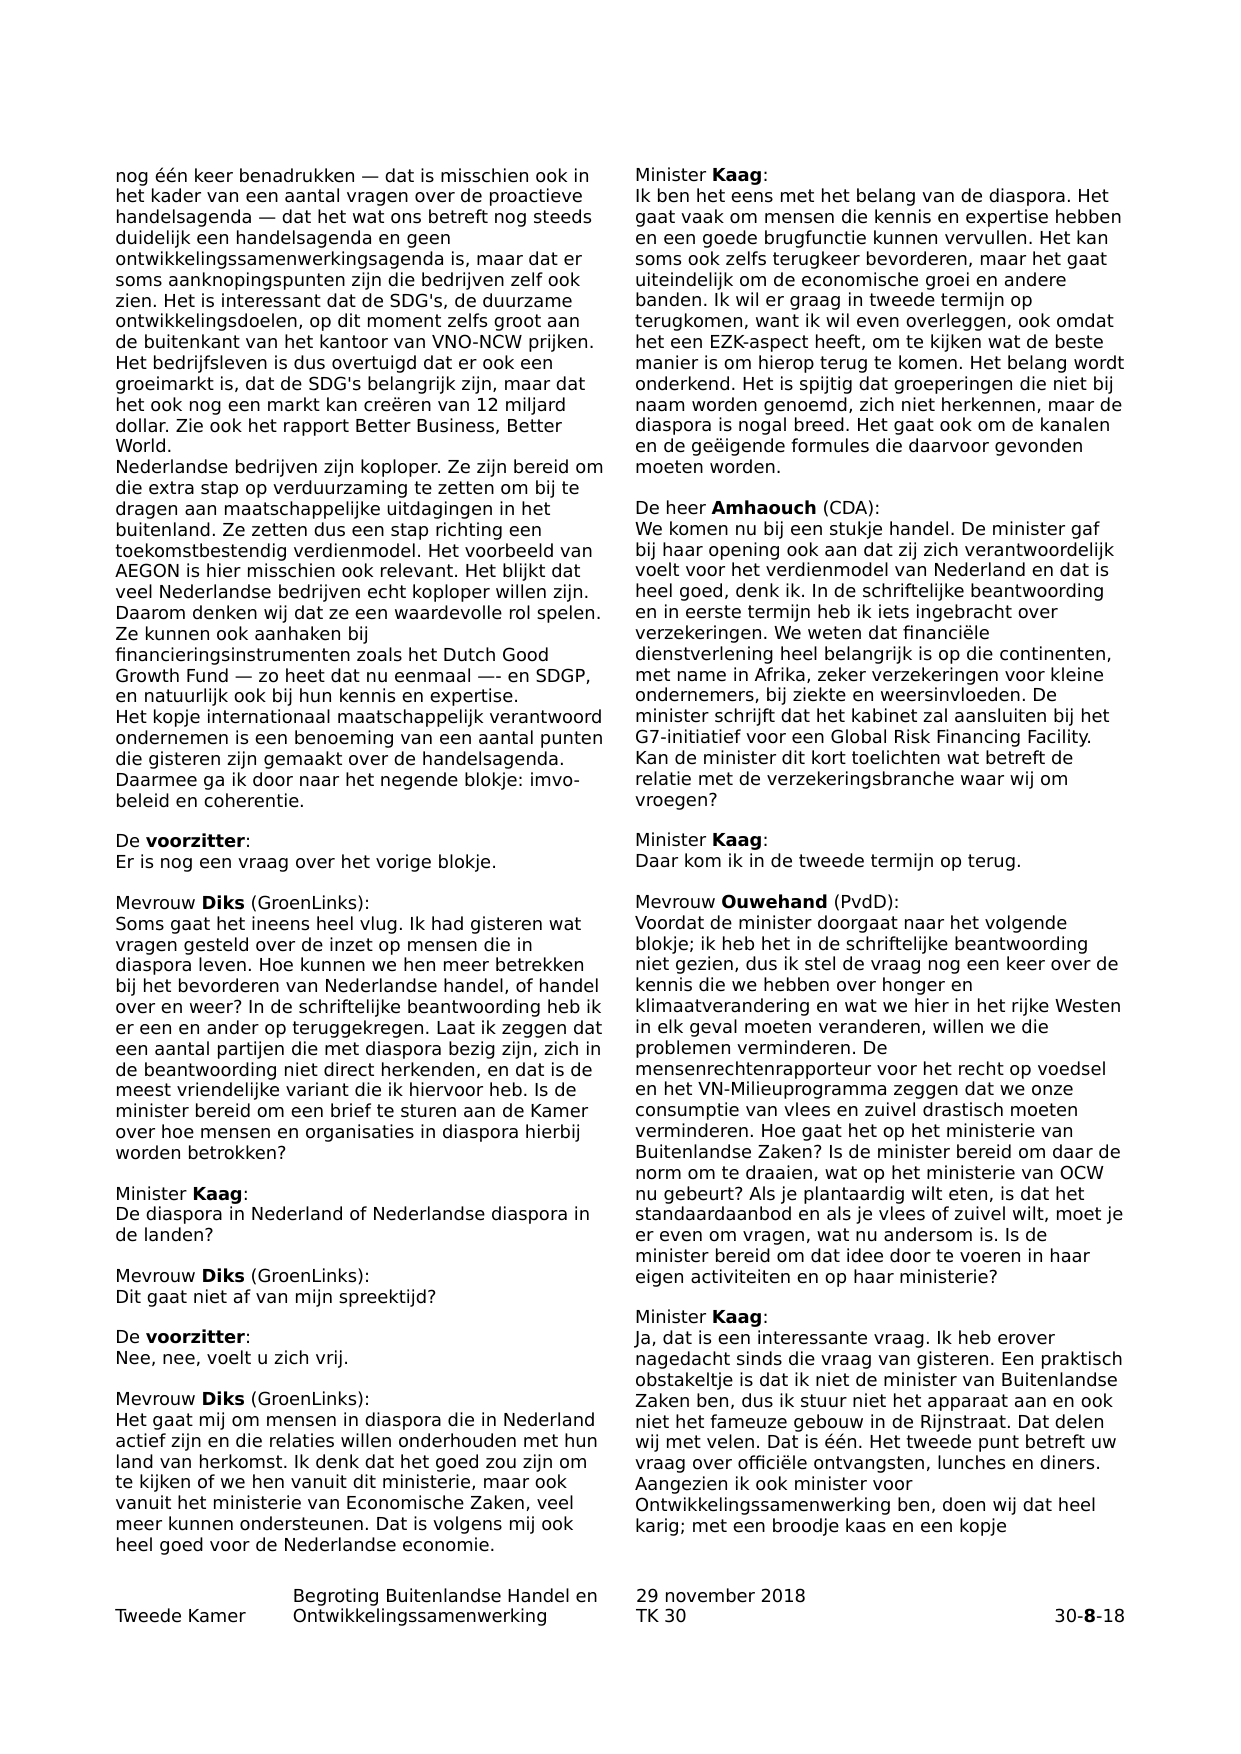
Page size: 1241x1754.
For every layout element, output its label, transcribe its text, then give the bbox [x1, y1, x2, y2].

text Mevrouw Diks (GroenLinks): [115, 893, 605, 913]
text Minister Kaag: [635, 165, 1125, 186]
text Ik ben het eens met het belang van de diaspora. Het gaat vaak om mensen die kennis en expertise hebben en een goede brugfunctie kunnen vervullen. Het kan soms ook zelfs terugkeer bevorderen, maar het gaat uiteindelijk om de economische groei en andere banden. Ik wil er graag in tweede termijn op terugkomen, want ik wil even overleggen, ook omdat het een EZK-aspect heeft, om te kijken wat de beste manier is om hierop terug te komen. Het belang wordt onderkend. Het is spijtig dat groeperingen die niet bij naam worden genoemd, zich niet herkennen, maar de diaspora is nogal breed. Het gaat ook om de kanalen en de geëigende formules die daarvoor gevonden moeten worden. [635, 186, 1125, 478]
text Er is nog een vraag over het vorige blokje. [115, 852, 605, 873]
text Nederlandse bedrijven zijn koploper. Ze zijn bereid om die extra stap op verduurzaming te zetten om bij te dragen aan maatschappelijke uitdagingen in het buitenland. Ze zetten dus een stap richting een toekomstbestendig verdienmodel. Het voorbeeld van AEGON is hier misschien ook relevant. Het blijkt dat veel Nederlandse bedrijven echt koploper willen zijn. Daarom denken wij dat ze een waardevolle rol spelen. Ze kunnen ook aanhaken bij financieringsinstrumenten zoals het Dutch Good Growth Fund — zo heet dat nu eenmaal —- en SDGP, en natuurlijk ook bij hun kennis en expertise. [115, 457, 605, 707]
text Het gaat mij om mensen in diaspora die in Nederland actief zijn en die relaties willen onderhouden met hun land van herkomst. Ik denk dat het goed zou zijn om te kijken of we hen vanuit dit ministerie, maar ook vanuit het ministerie van Economische Zaken, veel meer kunnen ondersteunen. Dat is volgens mij ook heel goed voor de Nederlandse economie. [115, 1410, 605, 1556]
text Het kopje internationaal maatschappelijk verantwoord ondernemen is een benoeming van een aantal punten die gisteren zijn gemaakt over de handelsagenda. Daarmee ga ik door naar het negende blokje: imvo-beleid en coherentie. [115, 707, 605, 811]
text Mevrouw Ouwehand (PvdD): [635, 892, 1125, 912]
text Soms gaat het ineens heel vlug. Ik had gisteren wat vragen gesteld over de inzet op mensen die in diaspora leven. Hoe kunnen we hen meer betrekken bij het bevorderen van Nederlandse handel, of handel over en weer? In de schriftelijke beantwoording heb ik er een en ander op teruggekregen. Laat ik zeggen dat een aantal partijen die met diaspora bezig zijn, zich in de beantwoording niet direct herkenden, en dat is de meest vriendelijke variant die ik hiervoor heb. Is de minister bereid om een brief te sturen aan de Kamer over hoe mensen en organisaties in diaspora hierbij worden betrokken? [115, 913, 605, 1163]
text De diaspora in Nederland of Nederlandse diaspora in de landen? [115, 1204, 605, 1246]
text De voorzitter: [115, 831, 605, 852]
text De heer Amhaouch (CDA): [635, 498, 1125, 518]
text Minister Kaag: [635, 1307, 1125, 1328]
text De voorzitter: [115, 1327, 605, 1348]
text Mevrouw Diks (GroenLinks): [115, 1389, 605, 1410]
text nog één keer benadrukken — dat is misschien ook in het kader van een aantal vragen over de proactieve handelsagenda — dat het wat ons betreft nog steeds duidelijk een handelsagenda en geen ontwikkelingssamenwerkingsagenda is, maar dat er soms aanknopingspunten zijn die bedrijven zelf ook zien. Het is interessant dat de SDG's, de duurzame ontwikkelingsdoelen, op dit moment zelfs groot aan de buitenkant van het kantoor van VNO-NCW prijken. Het bedrijfsleven is dus overtuigd dat er ook een groeimarkt is, dat de SDG's belangrijk zijn, maar dat het ook nog een markt kan creëren van 12 miljard dollar. Zie ook het rapport Better Business, Better World. [115, 165, 605, 457]
text Daar kom ik in de tweede termijn op terug. [635, 851, 1125, 872]
text Nee, nee, voelt u zich vrij. [115, 1348, 605, 1369]
text Mevrouw Diks (GroenLinks): [115, 1266, 605, 1287]
text Minister Kaag: [115, 1183, 605, 1204]
text We komen nu bij een stukje handel. De minister gaf bij haar opening ook aan dat zij zich verantwoordelijk voelt voor het verdienmodel van Nederland en dat is heel goed, denk ik. In de schriftelijke beantwoording en in eerste termijn heb ik iets ingebracht over verzekeringen. We weten dat financiële dienstverlening heel belangrijk is op die continenten, met name in Afrika, zeker verzekeringen voor kleine ondernemers, bij ziekte en weersinvloeden. De minister schrijft dat het kabinet zal aansluiten bij het G7-initiatief voor een Global Risk Financing Facility. Kan de minister dit kort toelichten wat betreft de relatie met de verzekeringsbranche waar wij om vroegen? [635, 518, 1125, 810]
text Ja, dat is een interessante vraag. Ik heb erover nagedacht sinds die vraag van gisteren. Een praktisch obstakeltje is dat ik niet de minister van Buitenlandse Zaken ben, dus ik stuur niet het apparaat aan en ook niet het fameuze gebouw in de Rijnstraat. Dat delen wij met velen. Dat is één. Het tweede punt betreft uw vraag over officiële ontvangsten, lunches en diners. Aangezien ik ook minister voor Ontwikkelingssamenwerking ben, doen wij dat heel karig; met een broodje kaas en een kopje [635, 1328, 1125, 1536]
text Minister Kaag: [635, 830, 1125, 851]
text Dit gaat niet af van mijn spreektijd? [115, 1287, 605, 1307]
text Voordat de minister doorgaat naar het volgende blokje; ik heb het in de schriftelijke beantwoording niet gezien, dus ik stel de vraag nog een keer over de kennis die we hebben over honger en klimaatverandering en wat we hier in het rijke Westen in elk geval moeten veranderen, willen we die problemen verminderen. De mensenrechtenrapporteur voor het recht op voedsel en het VN-Milieuprogramma zeggen dat we onze consumptie van vlees en zuivel drastisch moeten verminderen. Hoe gaat het op het ministerie van Buitenlandse Zaken? Is de minister bereid om daar de norm om te draaien, wat op het ministerie van OCW nu gebeurt? Als je plantaardig wilt eten, is dat het standaardaanbod en als je vlees of zuivel wilt, moet je er even om vragen, wat nu andersom is. Is de minister bereid om dat idee door te voeren in haar eigen activiteiten en op haar ministerie? [635, 912, 1125, 1287]
